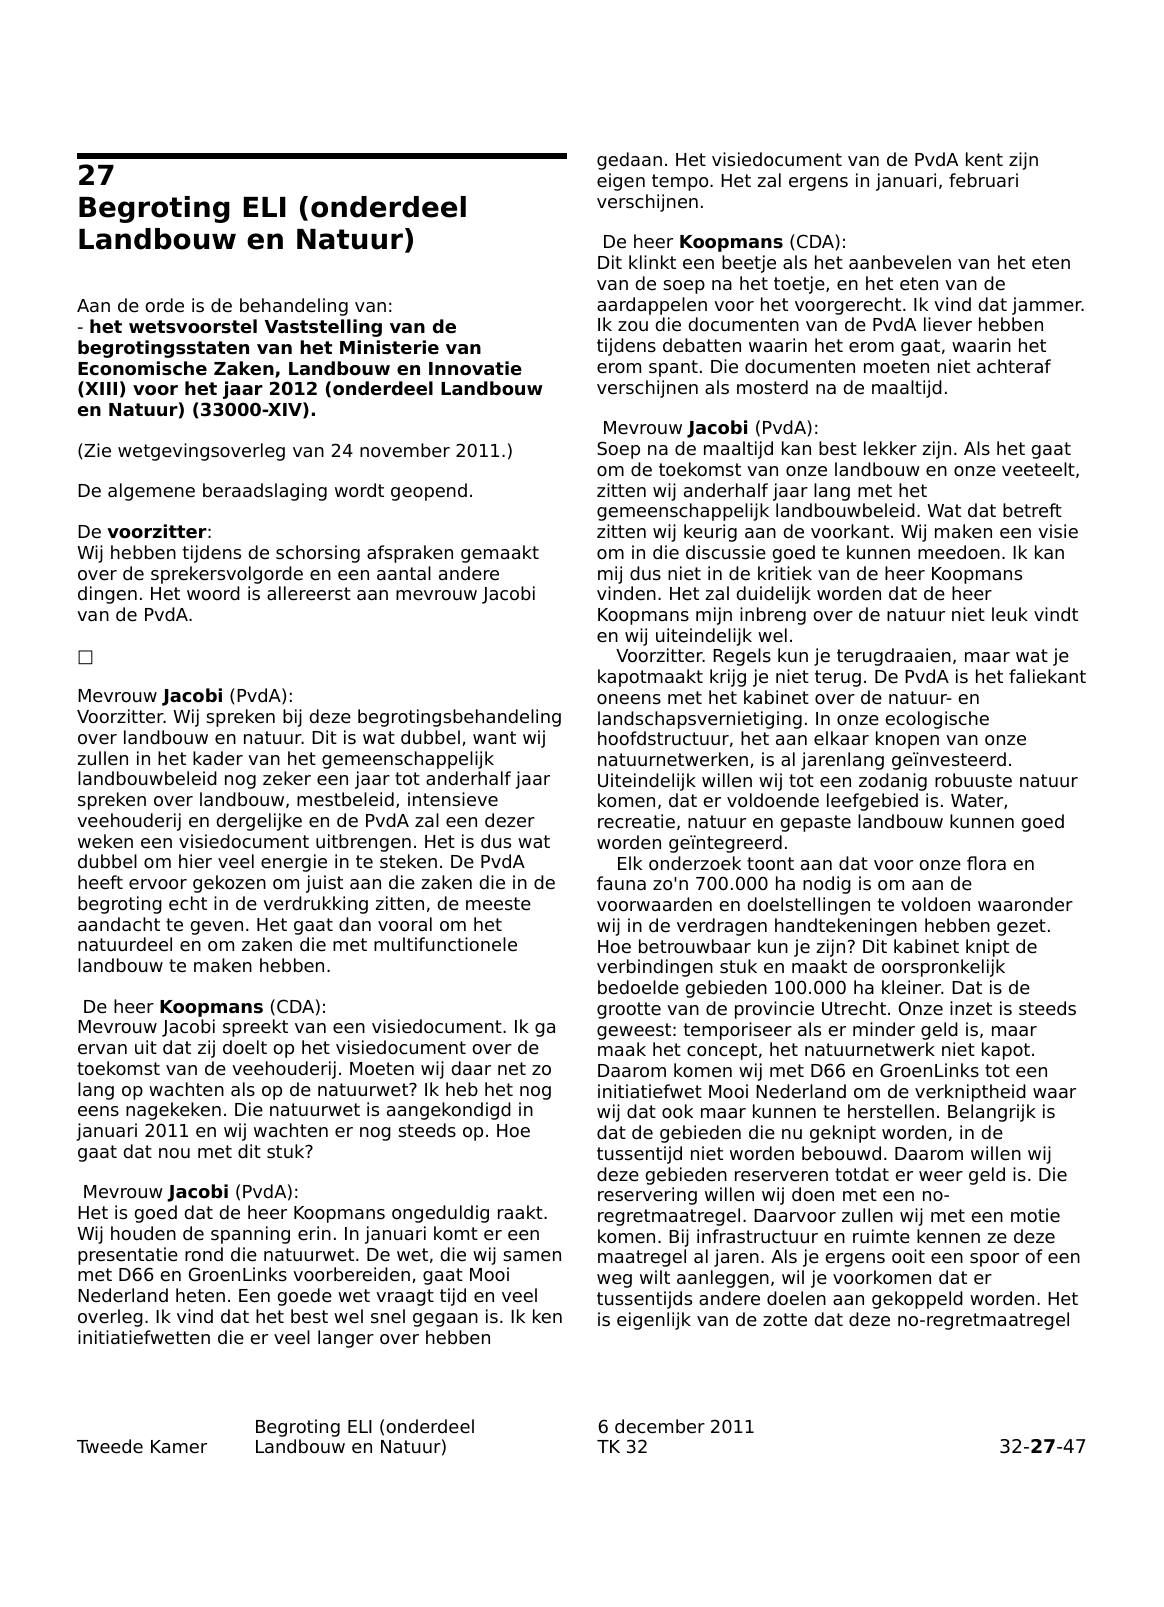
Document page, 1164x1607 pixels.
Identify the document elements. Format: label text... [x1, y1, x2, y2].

text Elk onderzoek toont aan dat voor onze flora en fauna zo'n 700.000 ha nodig is om aan de voorwaarden en doelstellingen te voldoen waaronder wij in de verdragen handtekeningen hebben gezet. Hoe betrouwbaar kun je zijn? Dit kabinet knipt de verbindingen stuk en maakt de oorspronkelijk bedoelde gebieden 100.000 ha kleiner. Dat is de grootte van de provincie Utrecht. Onze inzet is steeds geweest: temporiseer als er minder geld is, maar maak het concept, het natuurnetwerk niet kapot. Daarom komen wij met D66 en GroenLinks tot een initiatiefwet Mooi Nederland om de verkniptheid waar wij dat ook maar kunnen te herstellen. Belangrijk is dat de gebieden die nu geknipt worden, in de tussentijd niet worden bebouwd. Daarom willen wij deze gebieden reserveren totdat er weer geld is. Die reservering willen wij doen met een no-regretmaatregel. Daarvoor zullen wij met een motie komen. Bij infrastructuur en ruimte kennen ze deze maatregel al jaren. Als je ergens ooit een spoor of een weg wilt aanleggen, wil je voorkomen dat er tussentijds andere doelen aan gekoppeld worden. Het is eigenlijk van de zotte dat deze no-regretmaatregel [596, 853, 1087, 1330]
text Voorzitter. Wij spreken bij deze begrotingsbehandeling over landbouw en natuur. Dit is wat dubbel, want wij zullen in het kader van het gemeenschappelijk landbouwbeleid nog zeker een jaar tot anderhalf jaar spreken over landbouw, mestbeleid, intensieve veehouderij en dergelijke en de PvdA zal een dezer weken een visiedocument uitbrengen. Het is dus wat dubbel om hier veel energie in te steken. De PvdA heeft ervoor gekozen om juist aan die zaken die in de begroting echt in de verdrukking zitten, de meeste aandacht te geven. Het gaat dan vooral om het natuurdeel en om zaken die met multifunctionele landbouw te maken hebben. [77, 707, 567, 977]
text Soep na de maaltijd kan best lekker zijn. Als het gaat om de toekomst van onze landbouw en onze veeteelt, zitten wij anderhalf jaar lang met het gemeenschappelijk landbouwbeleid. Wat dat betreft zitten wij keurig aan de voorkant. Wij maken een visie om in die discussie goed te kunnen meedoen. Ik kan mij dus niet in de kritiek van de heer Koopmans vinden. Het zal duidelijk worden dat de heer Koopmans mijn inbreng over de natuur niet leuk vindt en wij uiteindelijk wel. [596, 439, 1087, 646]
text Dit klinkt een beetje als het aanbevelen van het eten van de soep na het toetje, en het eten van de aardappelen voor het voorgerecht. Ik vind dat jammer. Ik zou die documenten van de PvdA liever hebben tijdens debatten waarin het erom gaat, waarin het erom spant. Die documenten moeten niet achteraf verschijnen als mosterd na de maaltijd. [596, 253, 1087, 398]
text Het is goed dat de heer Koopmans ongeduldig raakt. Wij houden de spanning erin. In januari komt er een presentatie rond die natuurwet. De wet, die wij samen met D66 en GroenLinks voorbereiden, gaat Mooi Nederland heten. Een goede wet vraagt tijd en veel overleg. Ik vind dat het best wel snel gegaan is. Ik ken initiatiefwetten die er veel langer over hebben [77, 1203, 567, 1348]
text □ [77, 646, 567, 666]
text gedaan. Het visiedocument van de PvdA kent zijn eigen tempo. Het zal ergens in januari, februari verschijnen. [596, 150, 1087, 212]
text De algemene beraadslaging wordt geopend. [77, 481, 567, 502]
text - het wetsvoorstel Vaststelling van de begrotingsstaten van het Ministerie van Economische Zaken, Landbouw en Innovatie (XIII) voor het jaar 2012 (onderdeel Landbouw en Natuur) (33000-XIV). [77, 317, 567, 421]
text Mevrouw Jacobi (PvdA): [596, 418, 1087, 439]
text De heer Koopmans (CDA): [77, 997, 567, 1017]
text Aan de orde is de behandeling van: [77, 296, 567, 317]
text Wij hebben tijdens de schorsing afspraken gemaakt over de sprekersvolgorde en een aantal andere dingen. Het woord is allereerst aan mevrouw Jacobi van de PvdA. [77, 543, 567, 626]
title 27 Begroting ELI (onderdeel Landbouw en Natuur) [77, 159, 567, 256]
text De voorzitter: [77, 522, 567, 543]
text Mevrouw Jacobi (PvdA): [77, 686, 567, 707]
text De heer Koopmans (CDA): [596, 232, 1087, 253]
text Mevrouw Jacobi spreekt van een visiedocument. Ik ga ervan uit dat zij doelt op het visiedocument over de toekomst van de veehouderij. Moeten wij daar net zo lang op wachten als op de natuurwet? Ik heb het nog eens nagekeken. Die natuurwet is aangekondigd in januari 2011 en wij wachten er nog steeds op. Hoe gaat dat nou met dit stuk? [77, 1017, 567, 1162]
text Voorzitter. Regels kun je terugdraaien, maar wat je kapotmaakt krijg je niet terug. De PvdA is het faliekant oneens met het kabinet over de natuur- en landschapsvernietiging. In onze ecologische hoofdstructuur, het aan elkaar knopen van onze natuurnetwerken, is al jarenlang geïnvesteerd. Uiteindelijk willen wij tot een zodanig robuuste natuur komen, dat er voldoende leefgebied is. Water, recreatie, natuur en gepaste landbouw kunnen goed worden geïntegreerd. [596, 646, 1087, 853]
text Mevrouw Jacobi (PvdA): [77, 1182, 567, 1203]
text (Zie wetgevingsoverleg van 24 november 2011.) [77, 441, 567, 461]
